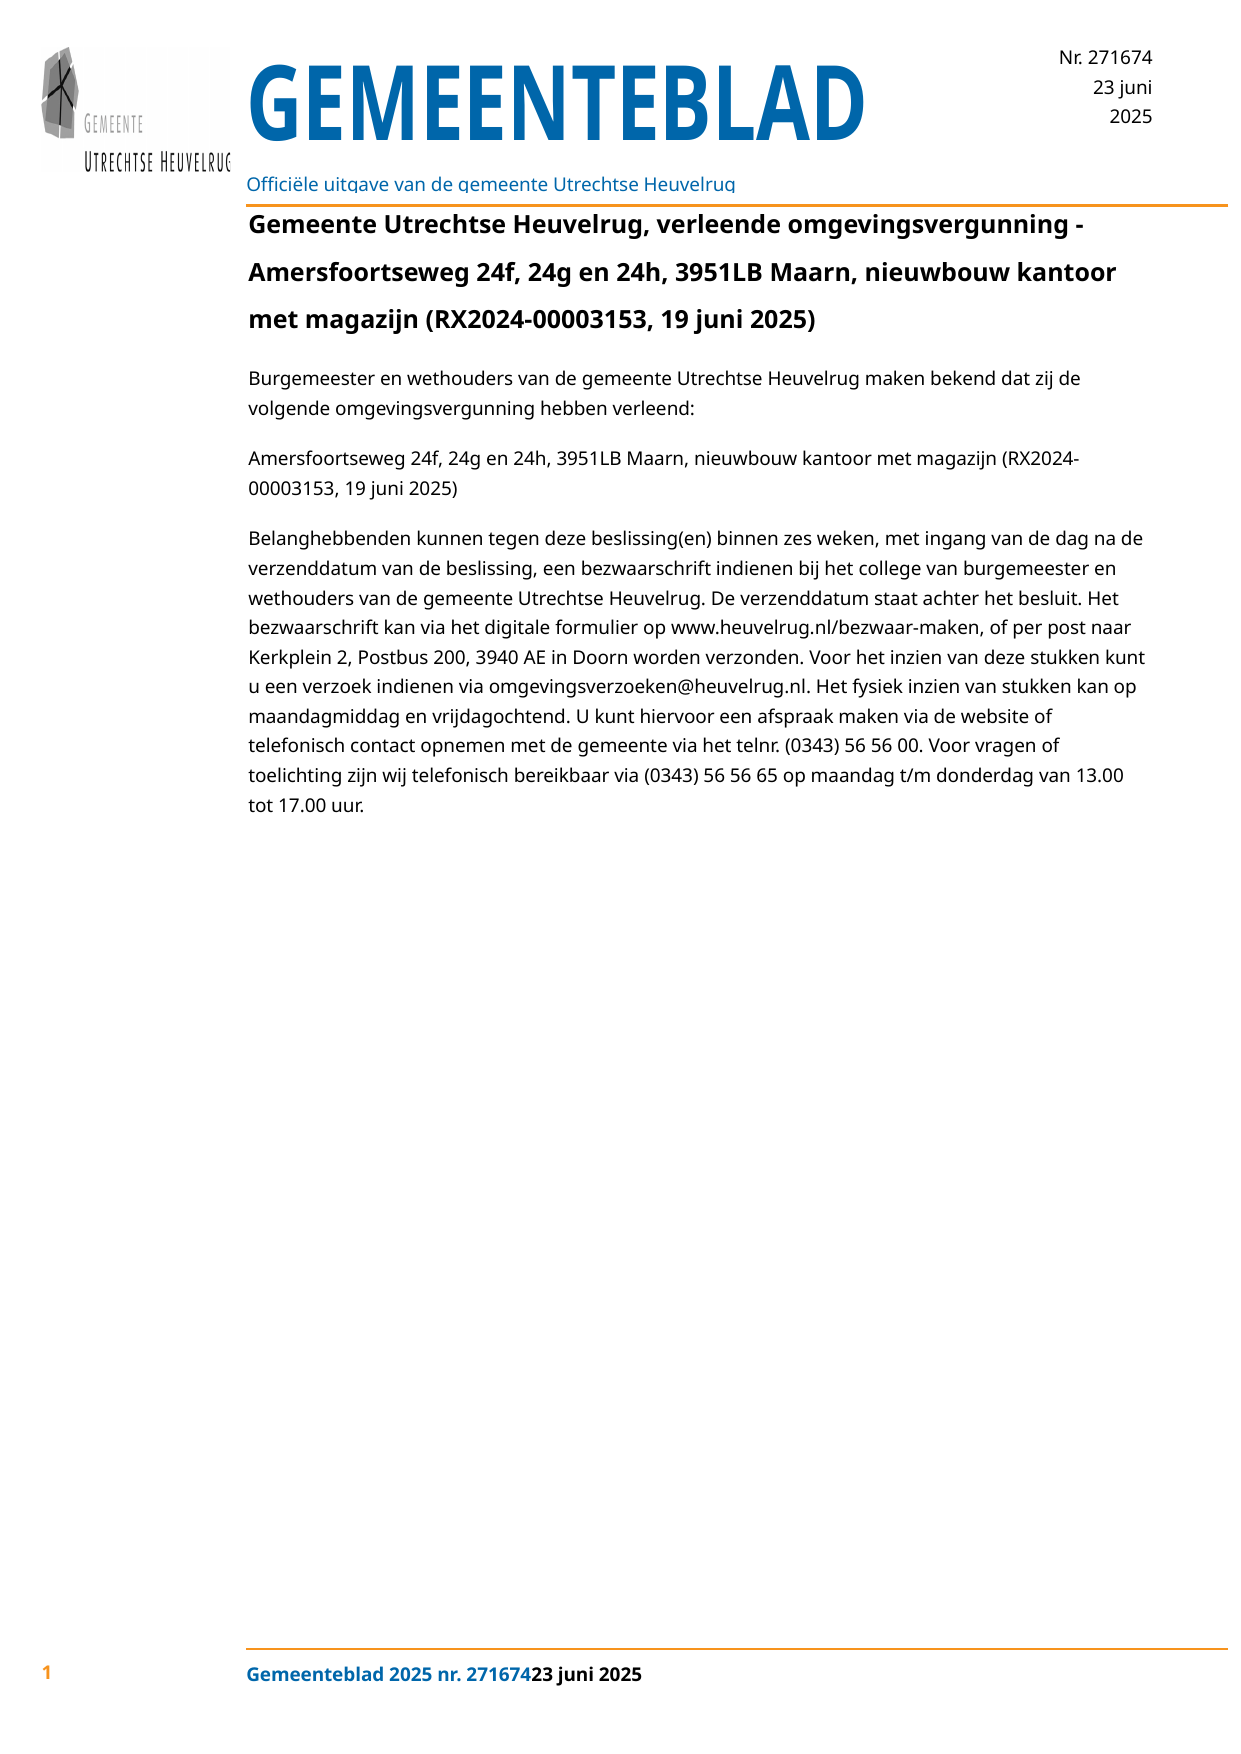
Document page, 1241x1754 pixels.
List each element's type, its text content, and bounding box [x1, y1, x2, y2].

text Gemeente Utrechtse Heuvelrug, verleende omgevingsvergunning - Amersfoortseweg 24f, 24g en 24h, 3951LB Maarn, nieuwbouw kantoor met magazijn (RX2024-00003153, 19 juni 2025) [248, 207, 1152, 336]
text Belanghebbenden kunnen tegen deze beslissing(en) binnen zes weken, met ingang van de dag na de verzenddatum van de beslissing, een bezwaarschrift indienen bij het college van burgemeester en wethouders van de gemeente Utrechtse Heuvelrug. De verzenddatum staat achter het besluit. Het bezwaarschrift kan via het digitale formulier op www.heuvelrug.nl/bezwaar-maken, of per post naar Kerkplein 2, Postbus 200, 3940 AE in Doorn worden verzonden. Voor het inzien van deze stukken kunt u een verzoek indienen via omgevingsverzoeken@heuvelrug.nl. Het fysiek inzien van stukken kan op maandagmiddag en vrijdagochtend. U kunt hiervoor een afspraak maken via de website of telefonisch contact opnemen met de gemeente via het telnr. (0343) 56 56 00. Voor vragen of toelichting zijn wij telefonisch bereikbaar via (0343) 56 56 65 op maandag t/m donderdag van 13.00 tot 17.00 uur. [248, 526, 1152, 817]
text Amersfoortseweg 24f, 24g en 24h, 3951LB Maarn, nieuwbouw kantoor met magazijn (RX2024-00003153, 19 juni 2025) [248, 446, 1152, 501]
picture [41, 47, 231, 172]
text Burgemeester en wethouders van de gemeente Utrechtse Heuvelrug maken bekend dat zij de volgende omgevingsvergunning hebben verleend: [248, 366, 1152, 421]
